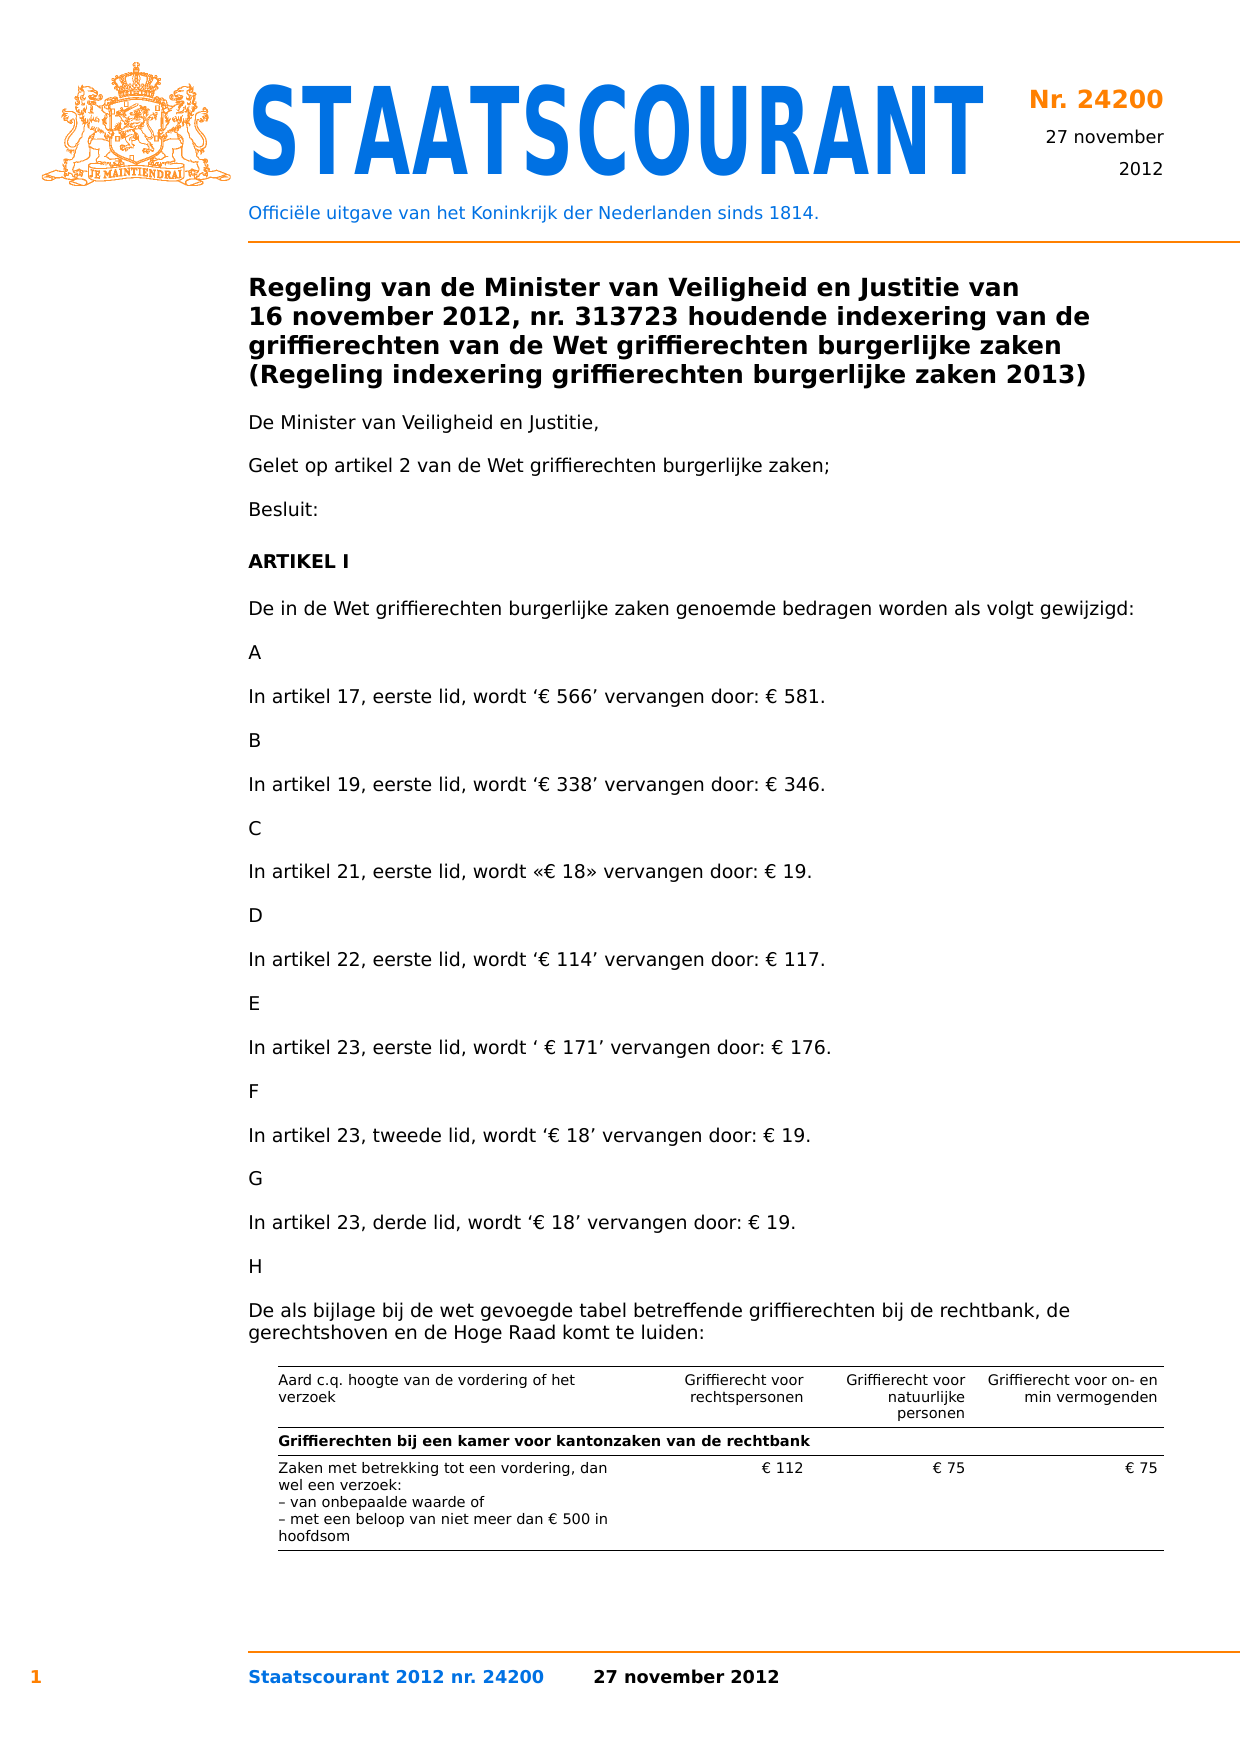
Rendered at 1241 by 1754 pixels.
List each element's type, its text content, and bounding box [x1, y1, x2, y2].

text In artikel 22, eerste lid, wordt ‘€ 114’ vervangen door: € 117. [248, 949, 1163, 971]
text De in de Wet griffierechten burgerlijke zaken genoemde bedragen worden als volgt gewijzigd: [248, 598, 1163, 620]
subtitle Regeling van de Minister van Veiligheid en Justitie van 16 november 2012, nr. 313723 houdende indexering van de griffierechten van de Wet griffierechten burgerlijke zaken (Regeling indexering griffierechten burgerlijke zaken 2013) [248, 273, 1163, 390]
table_cell Zaken met betrekking tot een vordering, dan wel een verzoek: – van onbepaalde waarde of – met een beloop van niet meer dan € 500 in hoofdsom [278, 1456, 624, 1550]
subtitle ARTIKEL I [248, 551, 1163, 573]
text Gelet op artikel 2 van de Wet griffierechten burgerlijke zaken; [248, 455, 1163, 477]
picture [41, 62, 231, 186]
text D [248, 905, 1163, 927]
table_cell € 75 [971, 1456, 1163, 1550]
text F [248, 1081, 1163, 1103]
text De als bijlage bij de wet gevoegde tabel betreffende griffierechten bij de rechtbank, de gerechtshoven en de Hoge Raad komt te luiden: [248, 1300, 1163, 1344]
text Besluit: [248, 499, 1163, 521]
table_cell 2012 [998, 153, 1240, 203]
text G [248, 1168, 1163, 1190]
table_header Griffierecht voor natuurlijke personen [809, 1367, 971, 1427]
text E [248, 993, 1163, 1015]
text B [248, 730, 1163, 752]
table_cell Griffierechten bij een kamer voor kantonzaken van de rechtbank [278, 1428, 1163, 1454]
text In artikel 21, eerste lid, wordt «€ 18» vervangen door: € 19. [248, 861, 1163, 883]
table_cell € 112 [625, 1456, 809, 1550]
text De Minister van Veiligheid en Justitie, [248, 412, 1163, 433]
table_cell Officiële uitgave van het Koninkrijk der Nederlanden sinds 1814. [248, 203, 1240, 241]
text H [248, 1256, 1163, 1278]
table_header [25, 62, 248, 241]
table_cell € 75 [809, 1456, 971, 1550]
text A [248, 642, 1163, 664]
text In artikel 23, tweede lid, wordt ‘€ 18’ vervangen door: € 19. [248, 1124, 1163, 1146]
table_header Griffierecht voor rechtspersonen [625, 1367, 809, 1427]
table_header Griffierecht voor on- en min vermogenden [971, 1367, 1163, 1427]
text C [248, 817, 1163, 839]
text In artikel 19, eerste lid, wordt ‘€ 338’ vervangen door: € 346. [248, 774, 1163, 796]
table_cell 27 november [998, 121, 1240, 153]
text In artikel 23, derde lid, wordt ‘€ 18’ vervangen door: € 19. [248, 1212, 1163, 1234]
table_header Nr. 24200 [998, 62, 1240, 121]
text In artikel 23, eerste lid, wordt ‘ € 171’ vervangen door: € 176. [248, 1037, 1163, 1059]
table_header STAATSCOURANT [248, 62, 998, 203]
table_header Aard c.q. hoogte van de vordering of het verzoek [278, 1367, 624, 1427]
text In artikel 17, eerste lid, wordt ‘€ 566’ vervangen door: € 581. [248, 686, 1163, 708]
